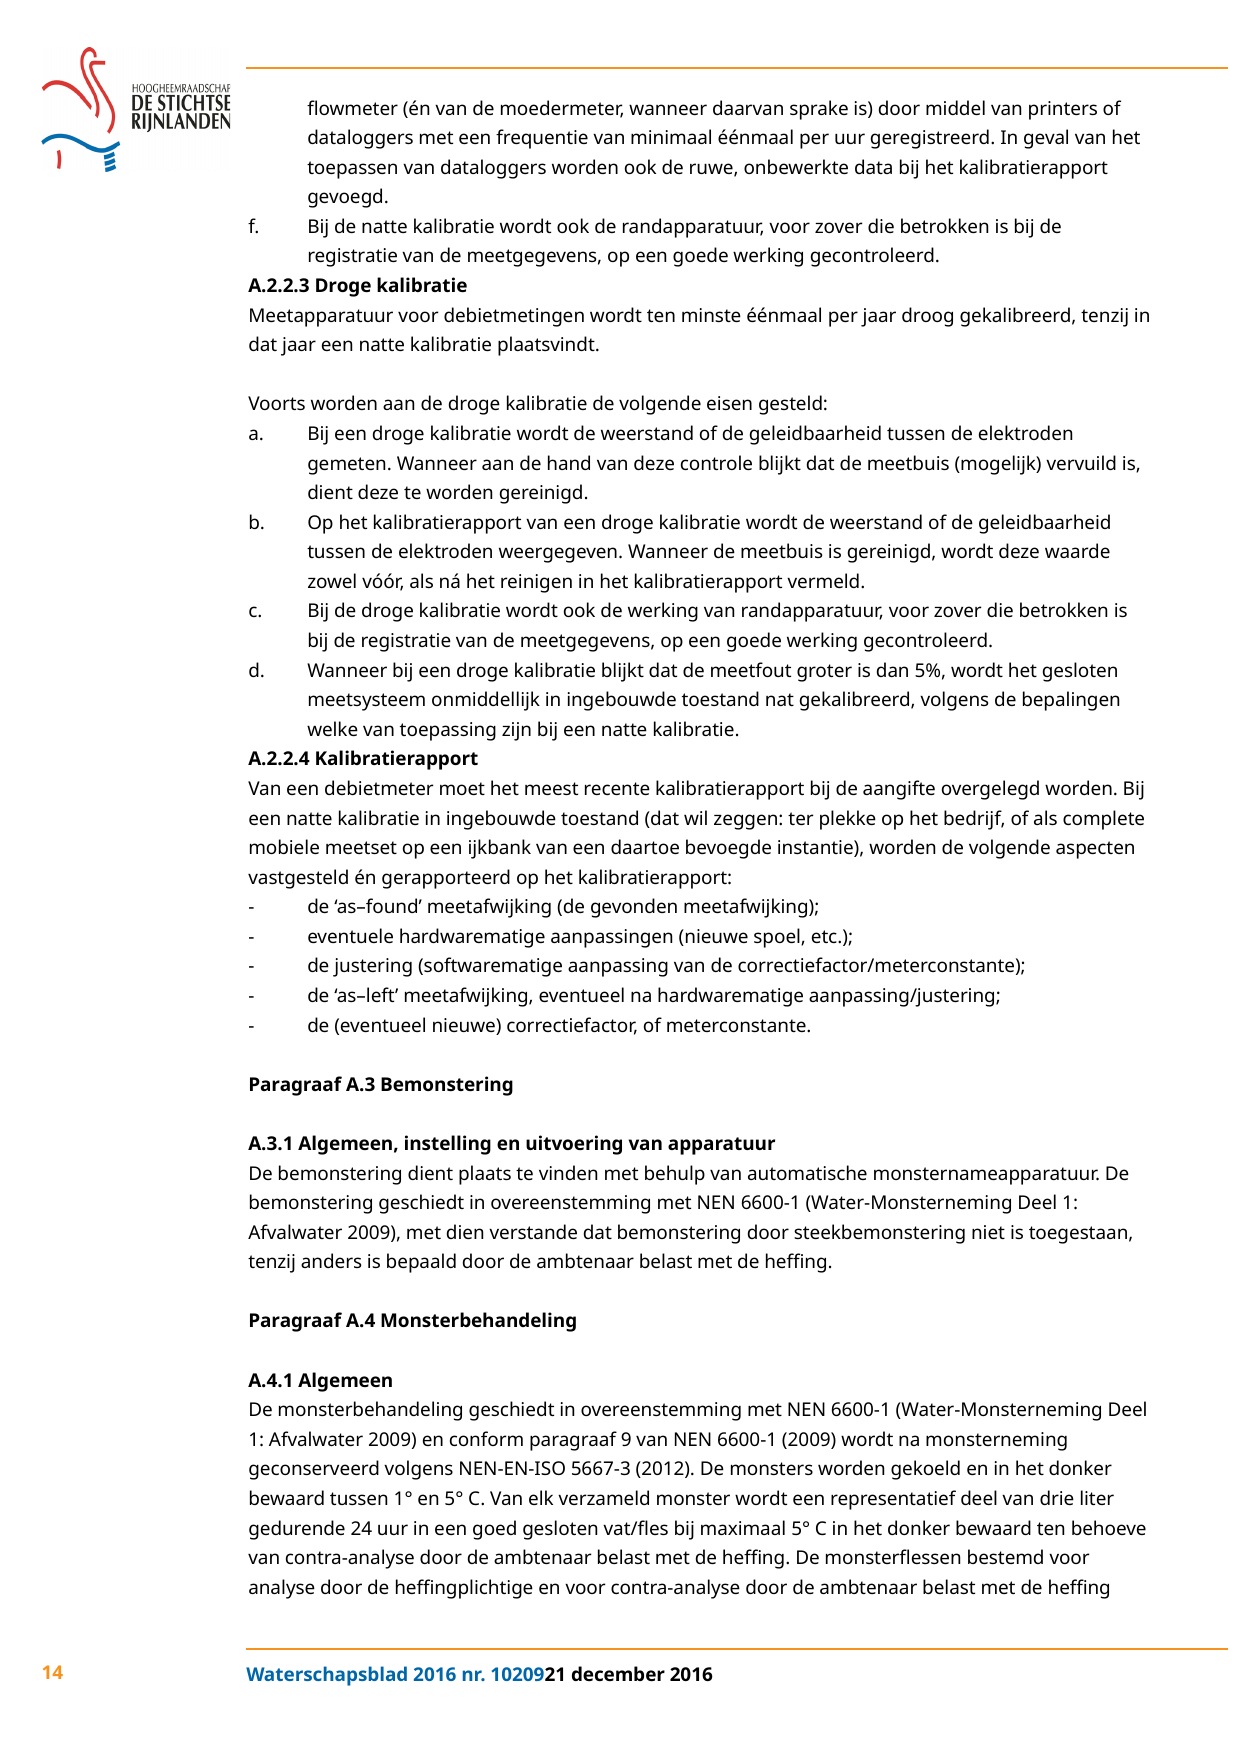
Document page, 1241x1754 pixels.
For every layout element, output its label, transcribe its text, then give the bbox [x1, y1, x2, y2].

list Bij een droge kalibratie wordt de weerstand of de geleidbaarheid tussen de elektroden gemeten. Wanneer aan de hand van deze controle blijkt dat de meetbuis (mogelijk) vervuild is, dient deze te worden gereinigd. [248, 420, 1152, 505]
picture [41, 47, 231, 172]
list flowmeter (én van de moedermeter, wanneer daarvan sprake is) door middel van printers of dataloggers met een frequentie van minimaal éénmaal per uur geregistreerd. In geval van het toepassen van dataloggers worden ook de ruwe, onbewerkte data bij het kalibratierapport gevoegd. [248, 95, 1152, 209]
text A.2.2.4 Kalibratierapport [248, 746, 1152, 771]
list eventuele hardwarematige aanpassingen (nieuwe spoel, etc.); [248, 923, 1152, 949]
text A.4.1 Algemeen [248, 1367, 1152, 1393]
text De bemonstering dient plaats te vinden met behulp van automatische monsternameapparatuur. De bemonstering geschiedt in overeenstemming met NEN 6600-1 (Water-Monsterneming Deel 1: Afvalwater 2009), met dien verstande dat bemonstering door steekbemonstering niet is toegestaan, tenzij anders is bepaald door de ambtenaar belast met de heffing. [248, 1160, 1152, 1274]
list de ‘as–found’ meetafwijking (de gevonden meetafwijking); [248, 893, 1152, 919]
list Bij de droge kalibratie wordt ook de werking van randapparatuur, voor zover die betrokken is bij de registratie van de meetgegevens, op een goede werking gecontroleerd. [248, 598, 1152, 653]
text Van een debietmeter moet het meest recente kalibratierapport bij de aangifte overgelegd worden. Bij een natte kalibratie in ingebouwde toestand (dat wil zeggen: ter plekke op het bedrijf, of als complete mobiele meetset op een ijkbank van een daartoe bevoegde instantie), worden de volgende aspecten vastgesteld én gerapporteerd op het kalibratierapport: [248, 775, 1152, 890]
text Voorts worden aan de droge kalibratie de volgende eisen gesteld: [248, 391, 1152, 416]
text Meetapparatuur voor debietmetingen wordt ten minste éénmaal per jaar droog gekalibreerd, tenzij in dat jaar een natte kalibratie plaatsvindt. [248, 302, 1152, 357]
list Op het kalibratierapport van een droge kalibratie wordt de weerstand of de geleidbaarheid tussen de elektroden weergegeven. Wanneer de meetbuis is gereinigd, wordt deze waarde zowel vóór, als ná het reinigen in het kalibratierapport vermeld. [248, 509, 1152, 594]
text A.2.2.3 Droge kalibratie [248, 272, 1152, 298]
list de (eventueel nieuwe) correctiefactor, of meterconstante. [248, 1012, 1152, 1038]
text Paragraaf A.4 Monsterbehandeling [248, 1308, 1152, 1333]
text Paragraaf A.3 Bemonstering [248, 1071, 1152, 1097]
text A.3.1 Algemeen, instelling en uitvoering van apparatuur [248, 1130, 1152, 1156]
list Bij de natte kalibratie wordt ook de randapparatuur, voor zover die betrokken is bij de registratie van de meetgegevens, op een goede werking gecontroleerd. [248, 213, 1152, 268]
text De monsterbehandeling geschiedt in overeenstemming met NEN 6600-1 (Water-Monsterneming Deel 1: Afvalwater 2009) en conform paragraaf 9 van NEN 6600-1 (2009) wordt na monsterneming geconserveerd volgens NEN-EN-ISO 5667-3 (2012). De monsters worden gekoeld en in het donker bewaard tussen 1° en 5° C. Van elk verzameld monster wordt een representatief deel van drie liter gedurende 24 uur in een goed gesloten vat/fles bij maximaal 5° C in het donker bewaard ten behoeve van contra-analyse door de ambtenaar belast met de heffing. De monsterflessen bestemd voor analyse door de heffingplichtige en voor contra-analyse door de ambtenaar belast met de heffing [248, 1396, 1152, 1600]
list Wanneer bij een droge kalibratie blijkt dat de meetfout groter is dan 5%, wordt het gesloten meetsysteem onmiddellijk in ingebouwde toestand nat gekalibreerd, volgens de bepalingen welke van toepassing zijn bij een natte kalibratie. [248, 657, 1152, 742]
list de justering (softwarematige aanpassing van de correctiefactor/meterconstante); [248, 953, 1152, 978]
list de ‘as–left’ meetafwijking, eventueel na hardwarematige aanpassing/justering; [248, 982, 1152, 1008]
